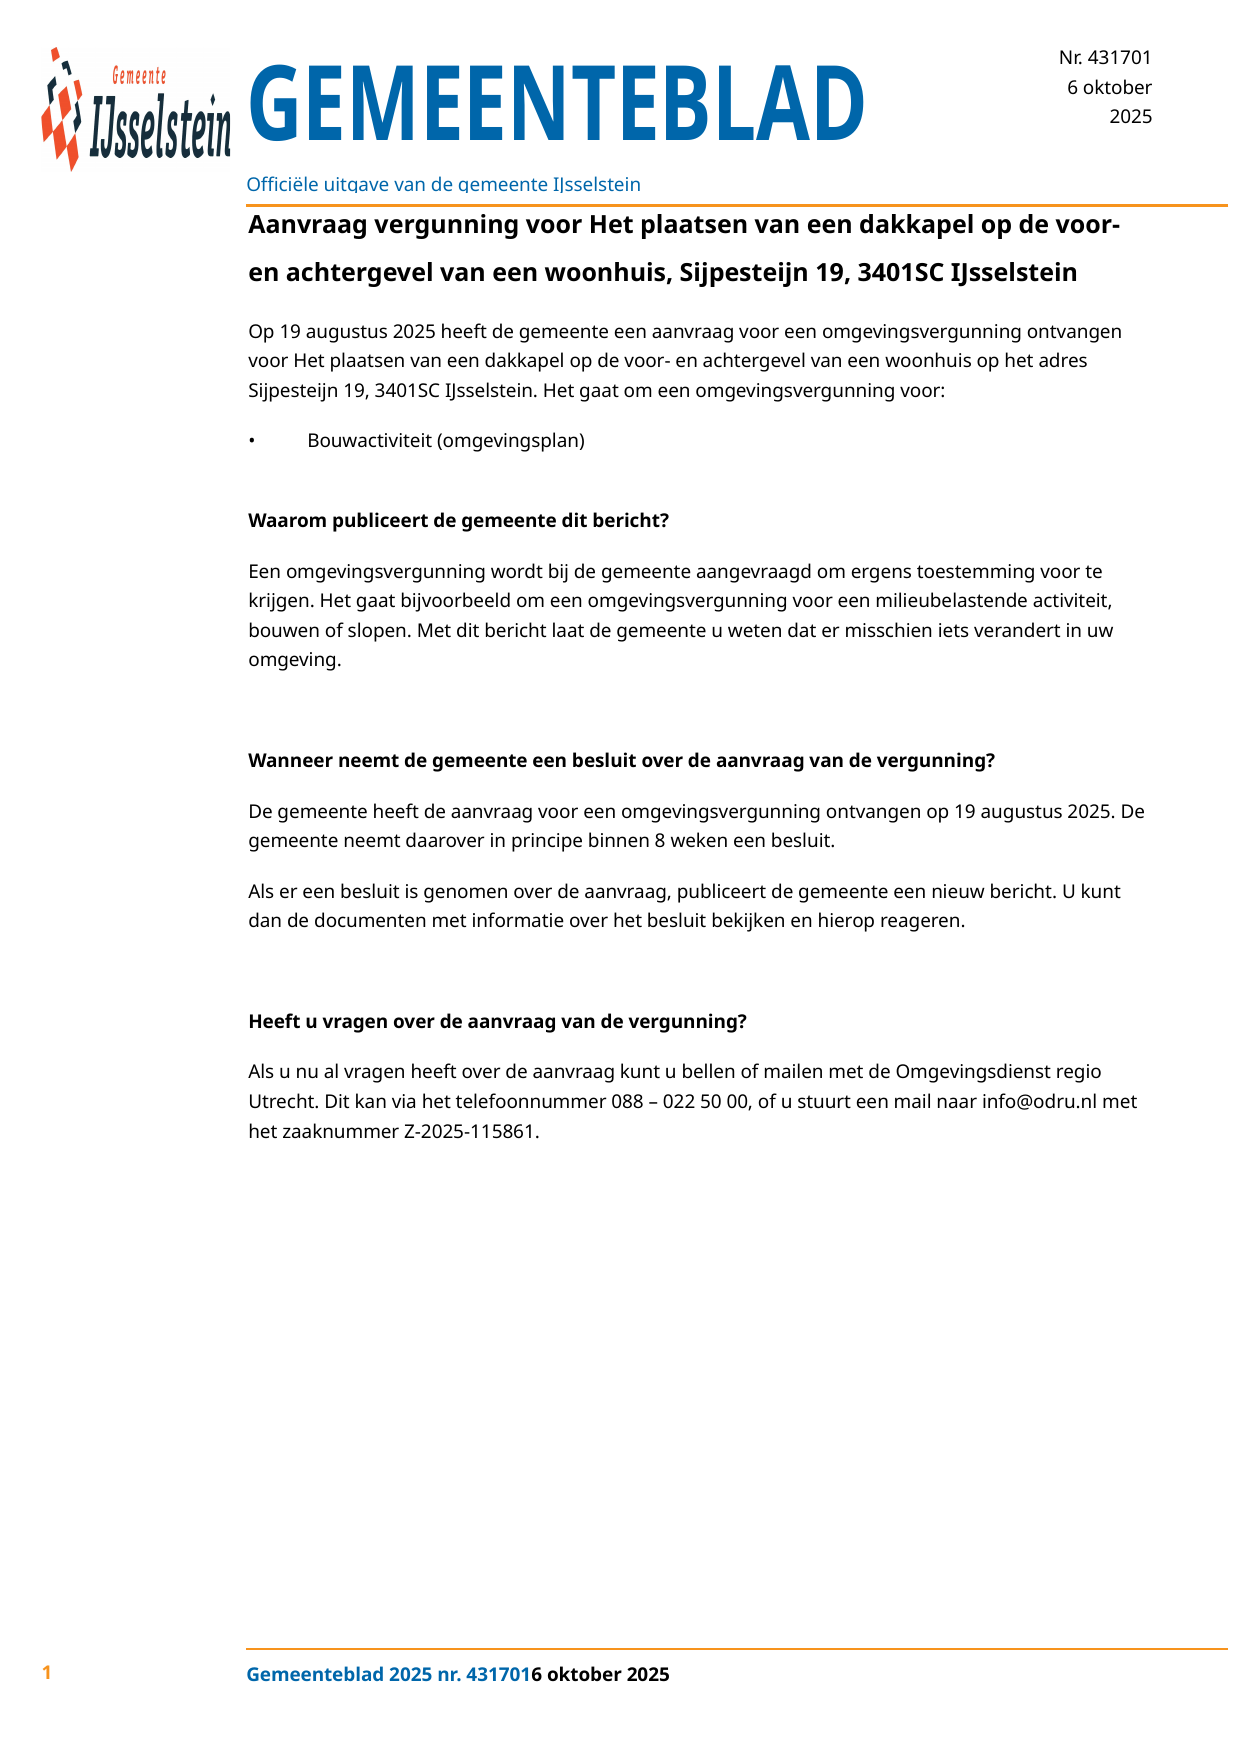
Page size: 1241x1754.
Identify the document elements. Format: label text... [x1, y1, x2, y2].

text Wanneer neemt de gemeente een besluit over de aanvraag van de vergunning? [248, 747, 1152, 773]
picture [41, 47, 231, 172]
text Aanvraag vergunning voor Het plaatsen van een dakkapel op de voor- en achtergevel van een woonhuis, Sijpesteijn 19, 3401SC IJsselstein [248, 207, 1152, 288]
text De gemeente heeft de aanvraag voor een omgevingsvergunning ontvangen op 19 augustus 2025. De gemeente neemt daarover in principe binnen 8 weken een besluit. [248, 798, 1152, 853]
text Waarom publiceert de gemeente dit bericht? [248, 507, 1152, 533]
text Als er een besluit is genomen over de aanvraag, publiceert de gemeente een nieuw bericht. U kunt dan de documenten met informatie over het besluit bekijken en hierop reageren. [248, 878, 1152, 933]
text Op 19 augustus 2025 heeft de gemeente een aanvraag voor een omgevingsvergunning ontvangen voor Het plaatsen van een dakkapel op de voor- en achtergevel van een woonhuis op het adres Sijpesteijn 19, 3401SC IJsselstein. Het gaat om een omgevingsvergunning voor: [248, 318, 1152, 403]
text Heeft u vragen over de aanvraag van de vergunning? [248, 1008, 1152, 1034]
text Een omgevingsvergunning wordt bij de gemeente aangevraagd om ergens toestemming voor te krijgen. Het gaat bijvoorbeeld om een omgevingsvergunning voor een milieubelastende activiteit, bouwen of slopen. Met dit bericht laat de gemeente u weten dat er misschien iets verandert in uw omgeving. [248, 558, 1152, 672]
list Bouwactiviteit (omgevingsplan) [248, 427, 1152, 453]
text Als u nu al vragen heeft over de aanvraag kunt u bellen of mailen met de Omgevingsdienst regio Utrecht. Dit kan via het telefoonnummer 088 – 022 50 00, of u stuurt een mail naar info@odru.nl met het zaaknummer Z-2025-115861. [248, 1059, 1152, 1144]
